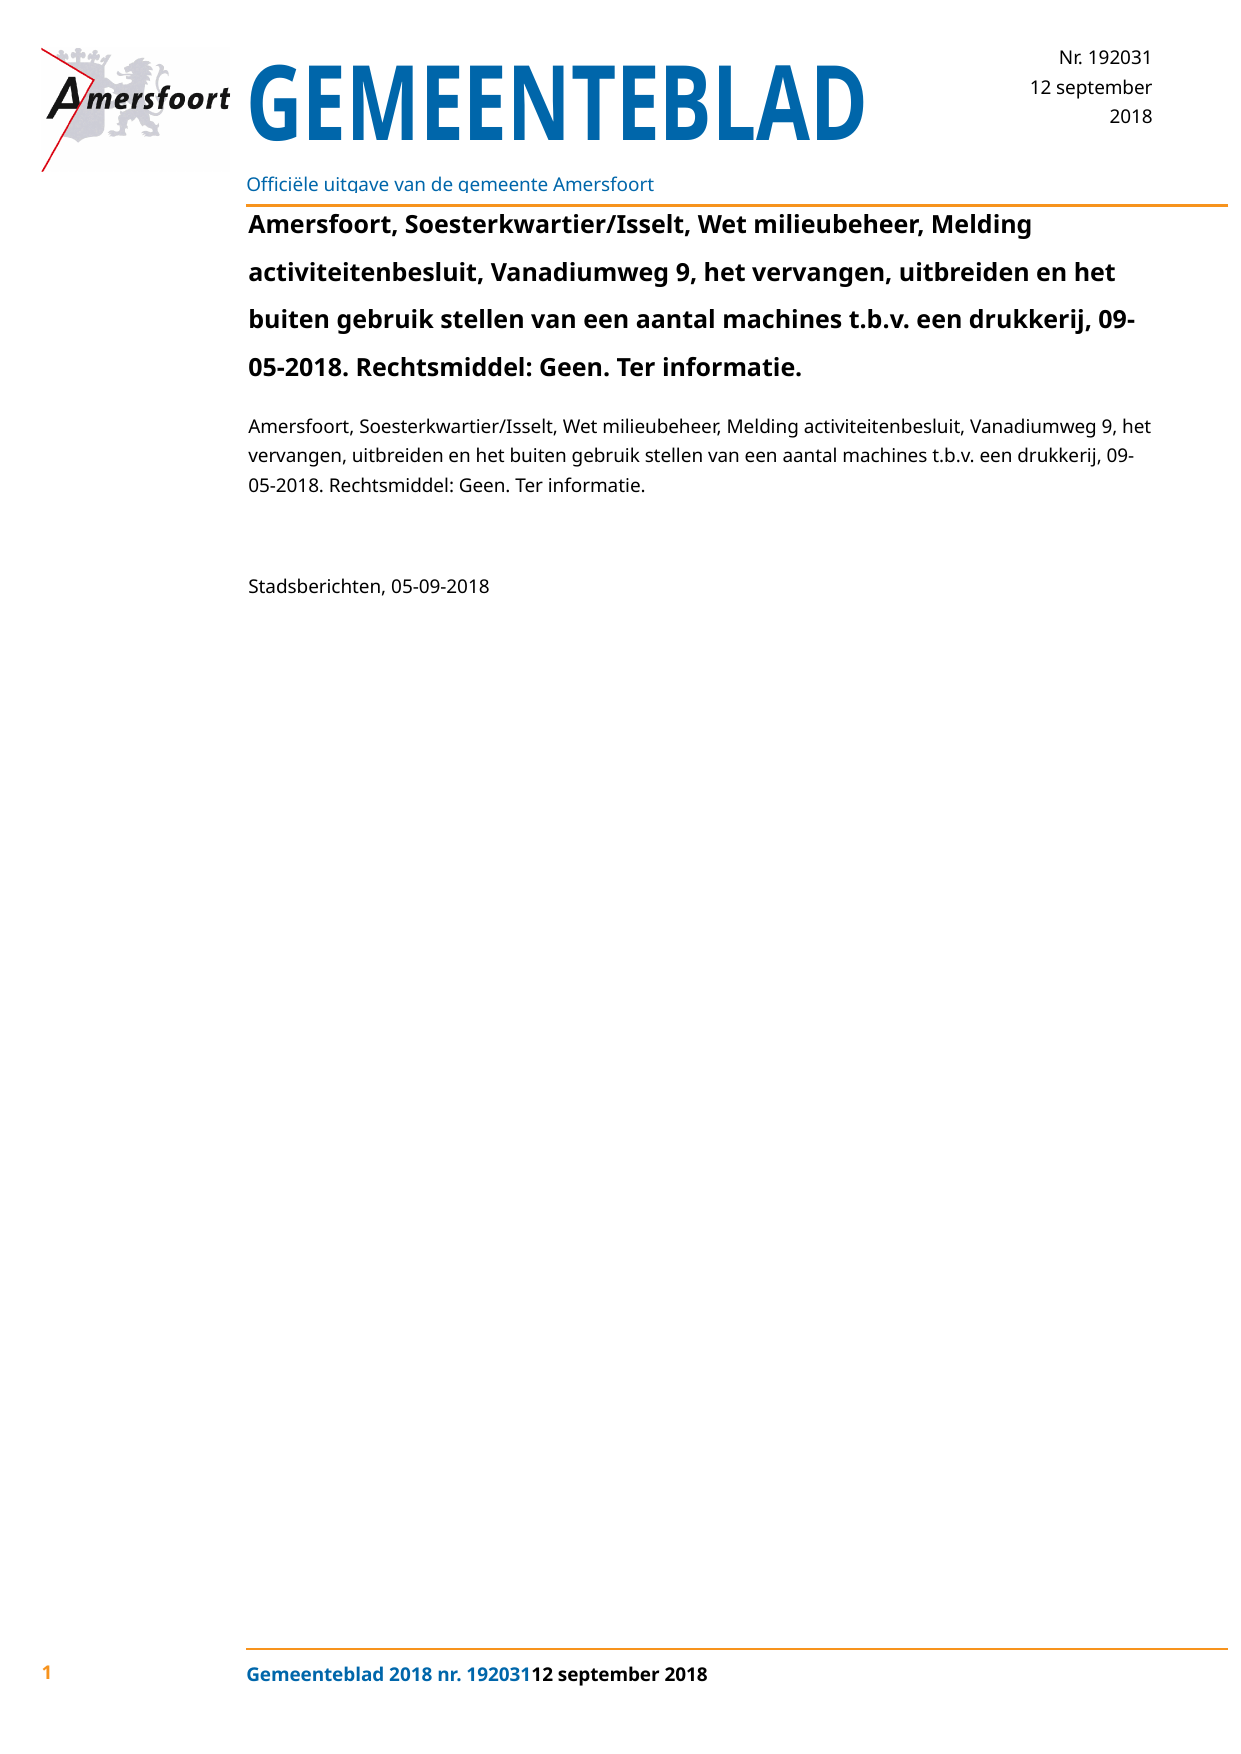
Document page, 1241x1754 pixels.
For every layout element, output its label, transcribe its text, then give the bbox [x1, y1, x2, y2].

picture [41, 47, 231, 172]
text Amersfoort, Soesterkwartier/Isselt, Wet milieubeheer, Melding activiteitenbesluit, Vanadiumweg 9, het vervangen, uitbreiden en het buiten gebruik stellen van een aantal machines t.b.v. een drukkerij, 09-05-2018. Rechtsmiddel: Geen. Ter informatie. [248, 207, 1152, 384]
text Amersfoort, Soesterkwartier/Isselt, Wet milieubeheer, Melding activiteitenbesluit, Vanadiumweg 9, het vervangen, uitbreiden en het buiten gebruik stellen van een aantal machines t.b.v. een drukkerij, 09-05-2018. Rechtsmiddel: Geen. Ter informatie. [248, 413, 1152, 498]
text Stadsberichten, 05-09-2018 [248, 573, 1152, 599]
